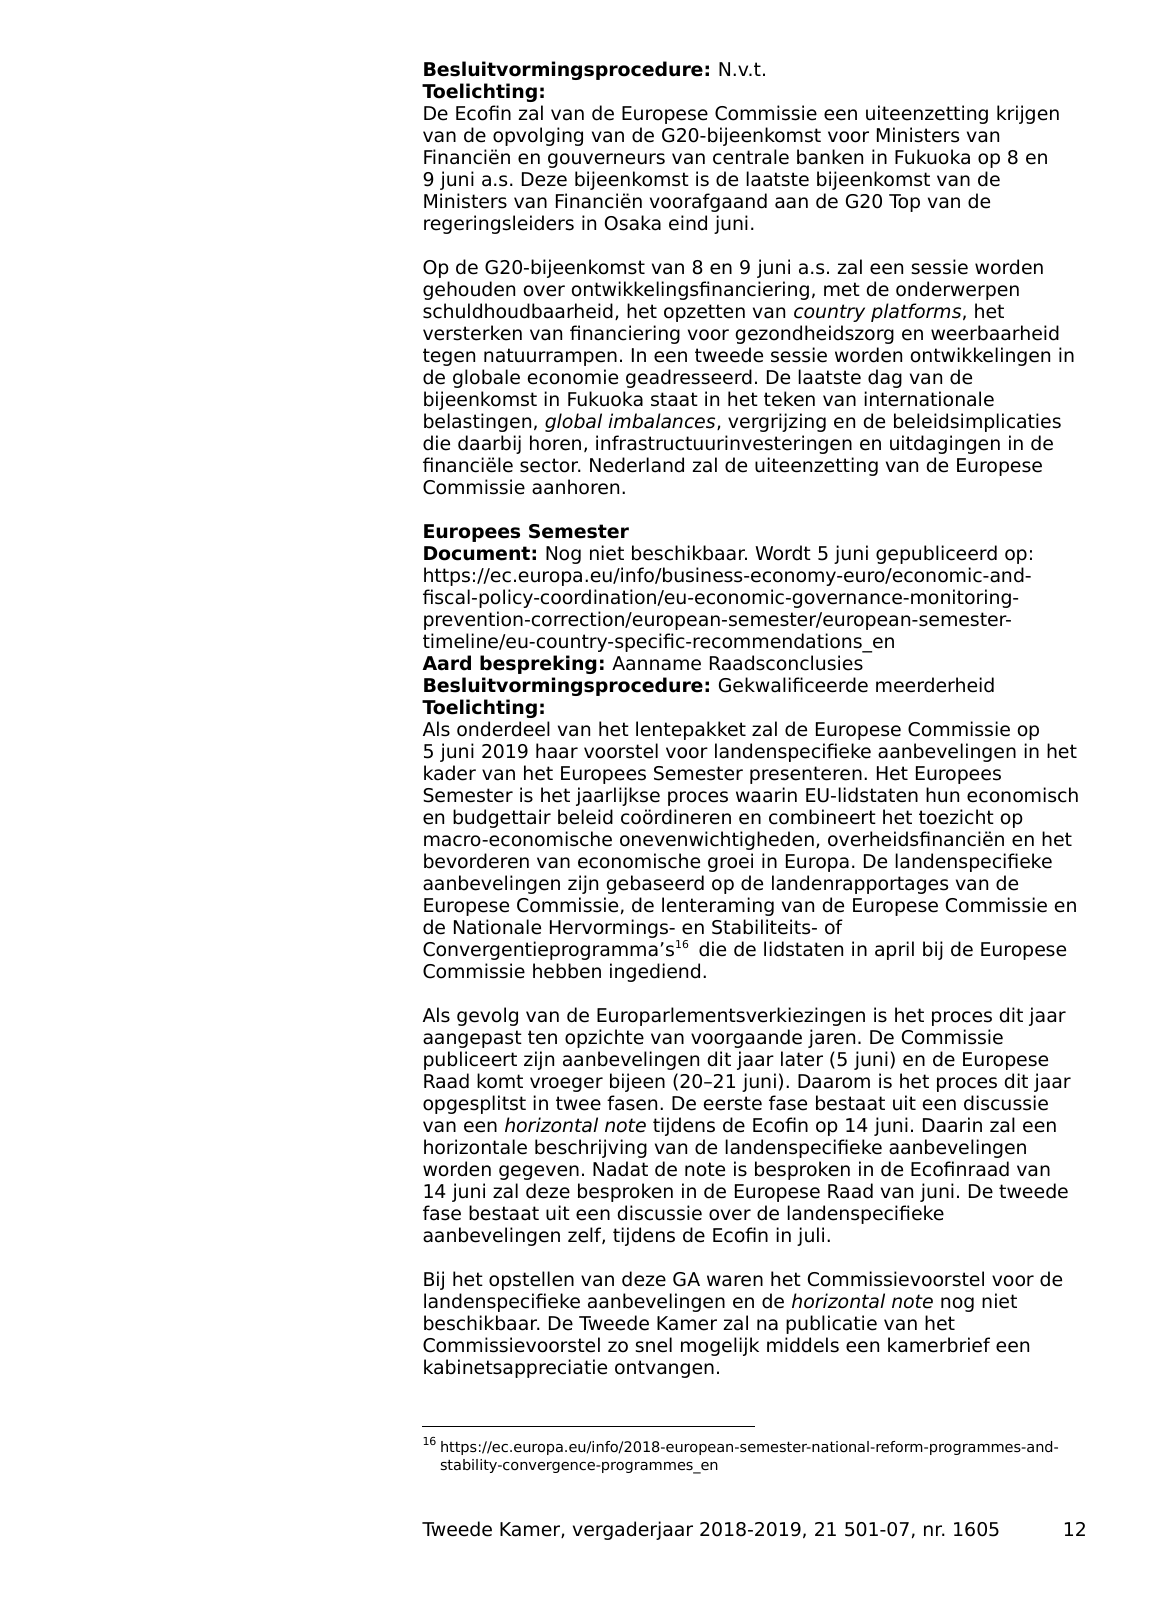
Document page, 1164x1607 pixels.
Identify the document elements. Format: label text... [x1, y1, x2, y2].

text Bij het opstellen van deze GA waren het Commissievoorstel voor de landenspecifieke aanbevelingen en de horizontal note nog niet beschikbaar. De Tweede Kamer zal na publicatie van het Commissievoorstel zo snel mogelijk middels een kamerbrief een kabinetsappreciatie ontvangen. [422, 1269, 1087, 1379]
text Toelichting: [422, 697, 1087, 719]
text De Ecofin zal van de Europese Commissie een uiteenzetting krijgen van de opvolging van de G20-bijeenkomst voor Ministers van Financiën en gouverneurs van centrale banken in Fukuoka op 8 en 9 juni a.s. Deze bijeenkomst is de laatste bijeenkomst van de Ministers van Financiën voorafgaand aan de G20 Top van de regeringsleiders in Osaka eind juni. [422, 103, 1087, 235]
text Besluitvormingsprocedure: N.v.t. [422, 59, 1087, 81]
text Aard bespreking: Aanname Raadsconclusies [422, 653, 1087, 675]
text Op de G20-bijeenkomst van 8 en 9 juni a.s. zal een sessie worden gehouden over ontwikkelingsfinanciering, met de onderwerpen schuldhoudbaarheid, het opzetten van country platforms, het versterken van financiering voor gezondheidszorg en weerbaarheid tegen natuurrampen. In een tweede sessie worden ontwikkelingen in de globale economie geadresseerd. De laatste dag van de bijeenkomst in Fukuoka staat in het teken van internationale belastingen, global imbalances, vergrijzing en de beleidsimplicaties die daarbij horen, infrastructuurinvesteringen en uitdagingen in de financiële sector. Nederland zal de uiteenzetting van de Europese Commissie aanhoren. [422, 257, 1087, 499]
text Europees Semester [422, 521, 1087, 543]
text Besluitvormingsprocedure: Gekwalificeerde meerderheid [422, 675, 1087, 697]
text Document: Nog niet beschikbaar. Wordt 5 juni gepubliceerd op: https://ec.europa.eu/info/business-economy-euro/economic-and-fiscal-policy-coordination/eu-economic-governance-monitoring-prevention-correction/european-semester/european-semester-timeline/eu-country-specific-recommendations_en [422, 543, 1087, 653]
text Toelichting: [422, 81, 1087, 103]
text Als gevolg van de Europarlementsverkiezingen is het proces dit jaar aangepast ten opzichte van voorgaande jaren. De Commissie publiceert zijn aanbevelingen dit jaar later (5 juni) en de Europese Raad komt vroeger bijeen (20–21 juni). Daarom is het proces dit jaar opgesplitst in twee fasen. De eerste fase bestaat uit een discussie van een horizontal note tijdens de Ecofin op 14 juni. Daarin zal een horizontale beschrijving van de landenspecifieke aanbevelingen worden gegeven. Nadat de note is besproken in de Ecofinraad van 14 juni zal deze besproken in de Europese Raad van juni. De tweede fase bestaat uit een discussie over de landenspecifieke aanbevelingen zelf, tijdens de Ecofin in juli. [422, 1005, 1087, 1247]
text Als onderdeel van het lentepakket zal de Europese Commissie op 5 juni 2019 haar voorstel voor landenspecifieke aanbevelingen in het kader van het Europees Semester presenteren. Het Europees Semester is het jaarlijkse proces waarin EU-lidstaten hun economisch en budgettair beleid coördineren en combineert het toezicht op macro-economische onevenwichtigheden, overheidsfinanciën en het bevorderen van economische groei in Europa. De landenspecifieke aanbevelingen zijn gebaseerd op de landenrapportages van de Europese Commissie, de lenteraming van de Europese Commissie en de Nationale Hervormings- en Stabiliteits- of Convergentieprogramma’s die de lidstaten in april bij de Europese Commissie hebben ingediend. [422, 719, 1087, 983]
text https://ec.europa.eu/info/2018-european-semester-national-reform-programmes-and-stability-convergence-programmes_en [422, 1435, 1087, 1474]
